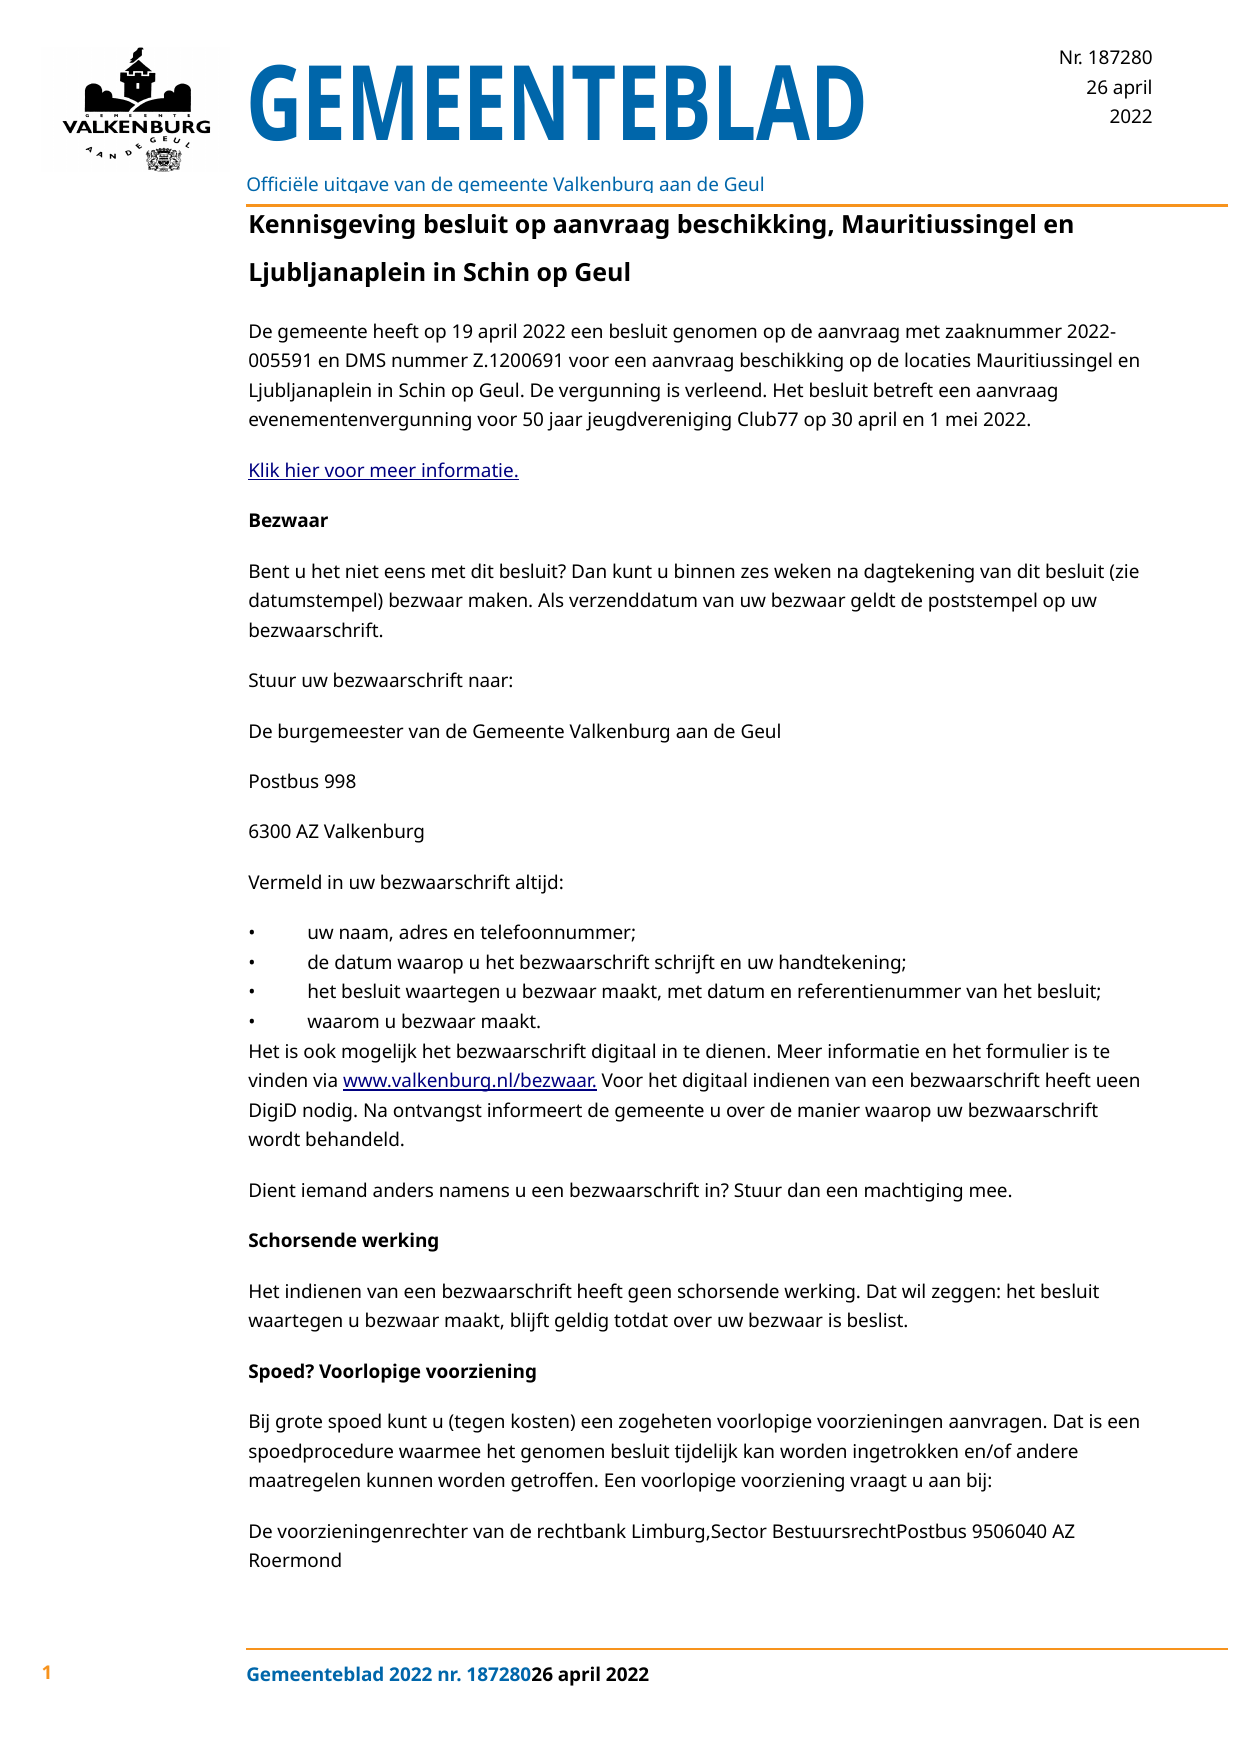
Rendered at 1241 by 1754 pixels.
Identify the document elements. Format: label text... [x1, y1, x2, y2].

list het besluit waartegen u bezwaar maakt, met datum en referentienummer van het besluit; [248, 979, 1152, 1004]
text Bezwaar [248, 507, 1152, 533]
text Dient iemand anders namens u een bezwaarschrift in? Stuur dan een machtiging mee. [248, 1177, 1152, 1203]
text Vermeld in uw bezwaarschrift altijd: [248, 869, 1152, 895]
list uw naam, adres en telefoonnummer; [248, 919, 1152, 945]
picture [41, 47, 231, 172]
text Het indienen van een bezwaarschrift heeft geen schorsende werking. Dat wil zeggen: het besluit waartegen u bezwaar maakt, blijft geldig totdat over uw bezwaar is beslist. [248, 1278, 1152, 1333]
text Bent u het niet eens met dit besluit? Dan kunt u binnen zes weken na dagtekening van dit besluit (zie datumstempel) bezwaar maken. Als verzenddatum van uw bezwaar geldt de poststempel op uw bezwaarschrift. [248, 558, 1152, 643]
list waarom u bezwaar maakt. [248, 1008, 1152, 1034]
text Spoed? Voorlopige voorziening [248, 1358, 1152, 1384]
text Klik hier voor meer informatie. [248, 457, 1152, 483]
text De voorzieningenrechter van de rechtbank Limburg,Sector BestuursrechtPostbus 9506040 AZ Roermond [248, 1518, 1152, 1573]
text Kennisgeving besluit op aanvraag beschikking, Mauritiussingel en Ljubljanaplein in Schin op Geul [248, 207, 1152, 288]
text Schorsende werking [248, 1227, 1152, 1253]
text Het is ook mogelijk het bezwaarschrift digitaal in te dienen. Meer informatie en het formulier is te vinden via www.valkenburg.nl/bezwaar. Voor het digitaal indienen van een bezwaarschrift heeft ueen DigiD nodig. Na ontvangst informeert de gemeente u over de manier waarop uw bezwaarschrift wordt behandeld. [248, 1038, 1152, 1152]
text De burgemeester van de Gemeente Valkenburg aan de Geul [248, 718, 1152, 744]
text Bij grote spoed kunt u (tegen kosten) een zogeheten voorlopige voorzieningen aanvragen. Dat is een spoedprocedure waarmee het genomen besluit tijdelijk kan worden ingetrokken en/of andere maatregelen kunnen worden getroffen. Een voorlopige voorziening vraagt u aan bij: [248, 1408, 1152, 1493]
list de datum waarop u het bezwaarschrift schrijft en uw handtekening; [248, 949, 1152, 975]
text Postbus 998 [248, 768, 1152, 794]
text De gemeente heeft op 19 april 2022 een besluit genomen op de aanvraag met zaaknummer 2022-005591 en DMS nummer Z.1200691 voor een aanvraag beschikking op de locaties Mauritiussingel en Ljubljanaplein in Schin op Geul. De vergunning is verleend. Het besluit betreft een aanvraag evenementenvergunning voor 50 jaar jeugdvereniging Club77 op 30 april en 1 mei 2022. [248, 318, 1152, 432]
text 6300 AZ Valkenburg [248, 819, 1152, 844]
text Stuur uw bezwaarschrift naar: [248, 667, 1152, 693]
